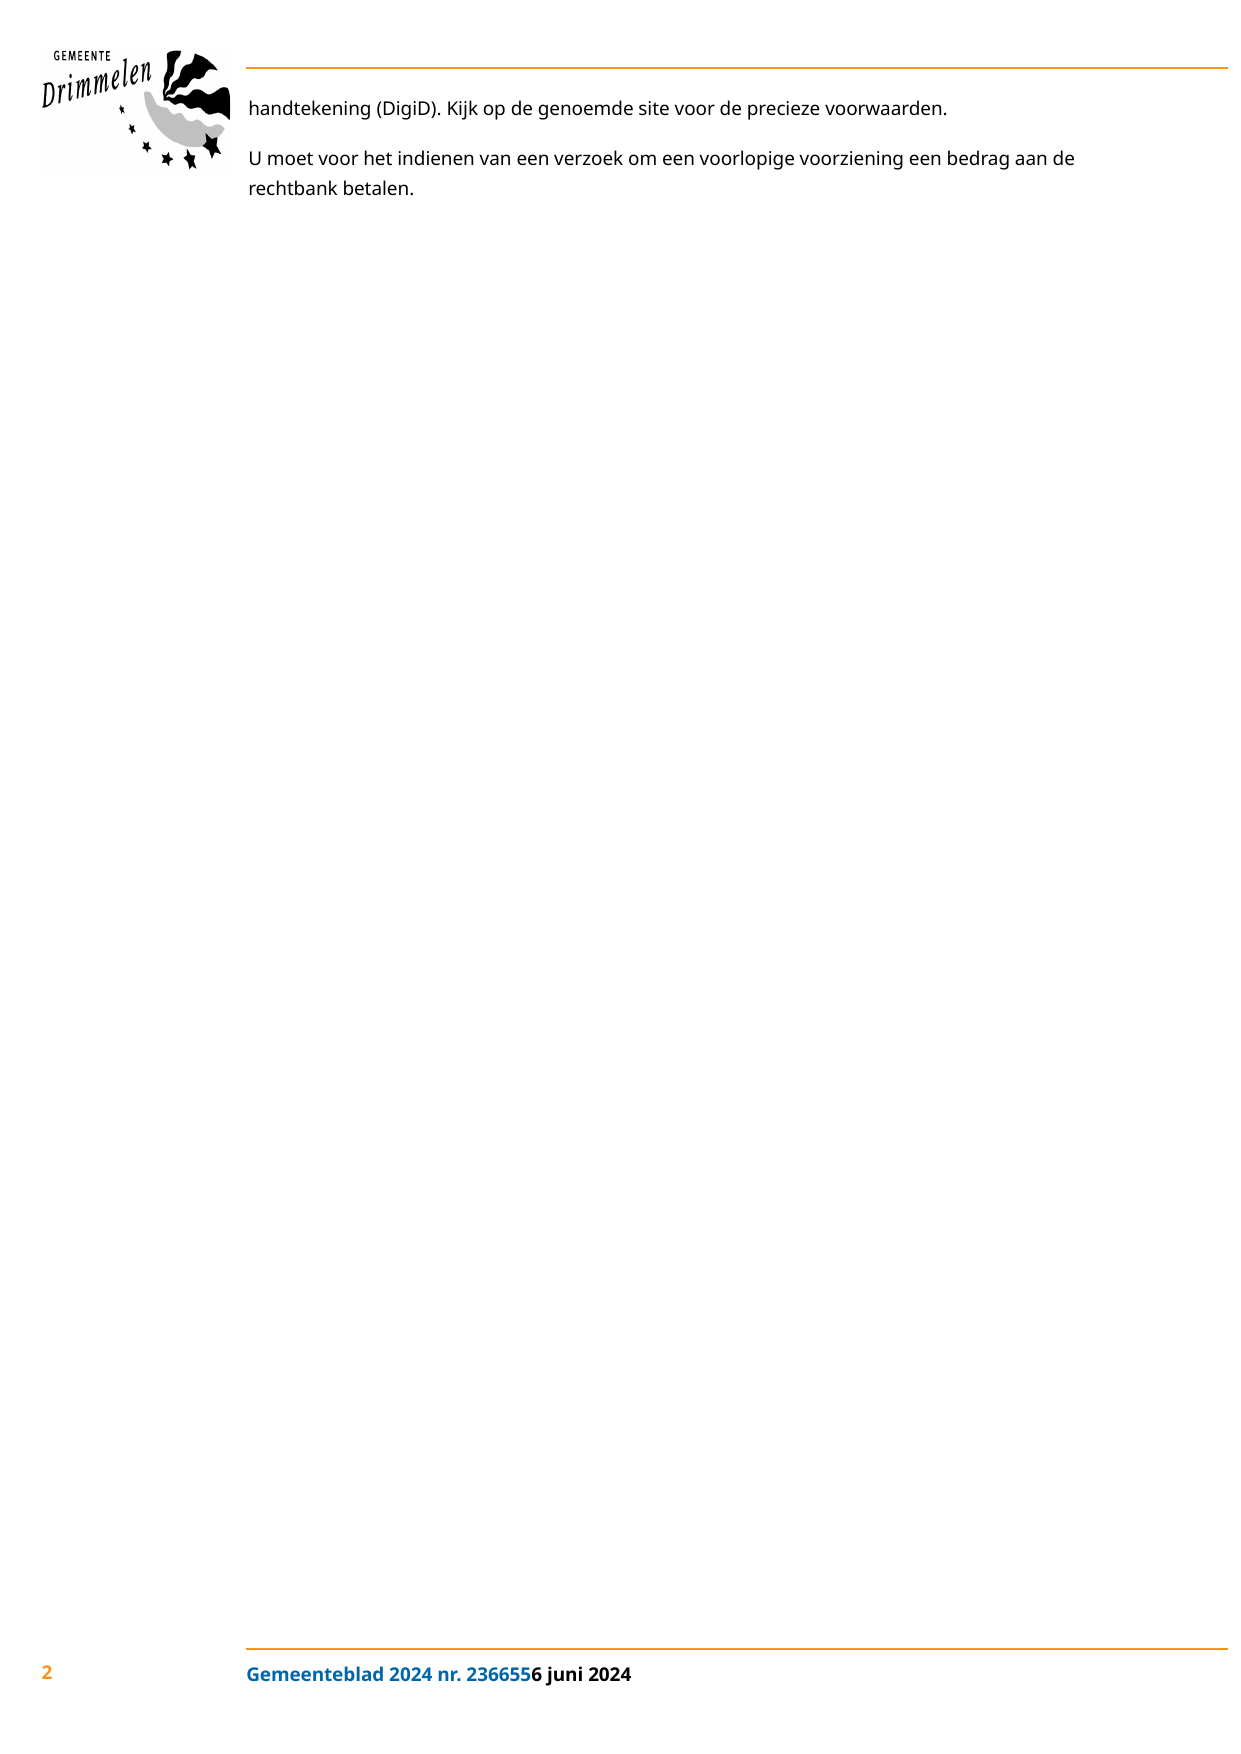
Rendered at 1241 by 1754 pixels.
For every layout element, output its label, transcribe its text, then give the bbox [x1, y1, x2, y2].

picture [41, 47, 231, 172]
text handtekening (DigiD). Kijk op de genoemde site voor de precieze voorwaarden. [248, 95, 1152, 121]
text U moet voor het indienen van een verzoek om een voorlopige voorziening een bedrag aan de rechtbank betalen. [248, 145, 1152, 201]
